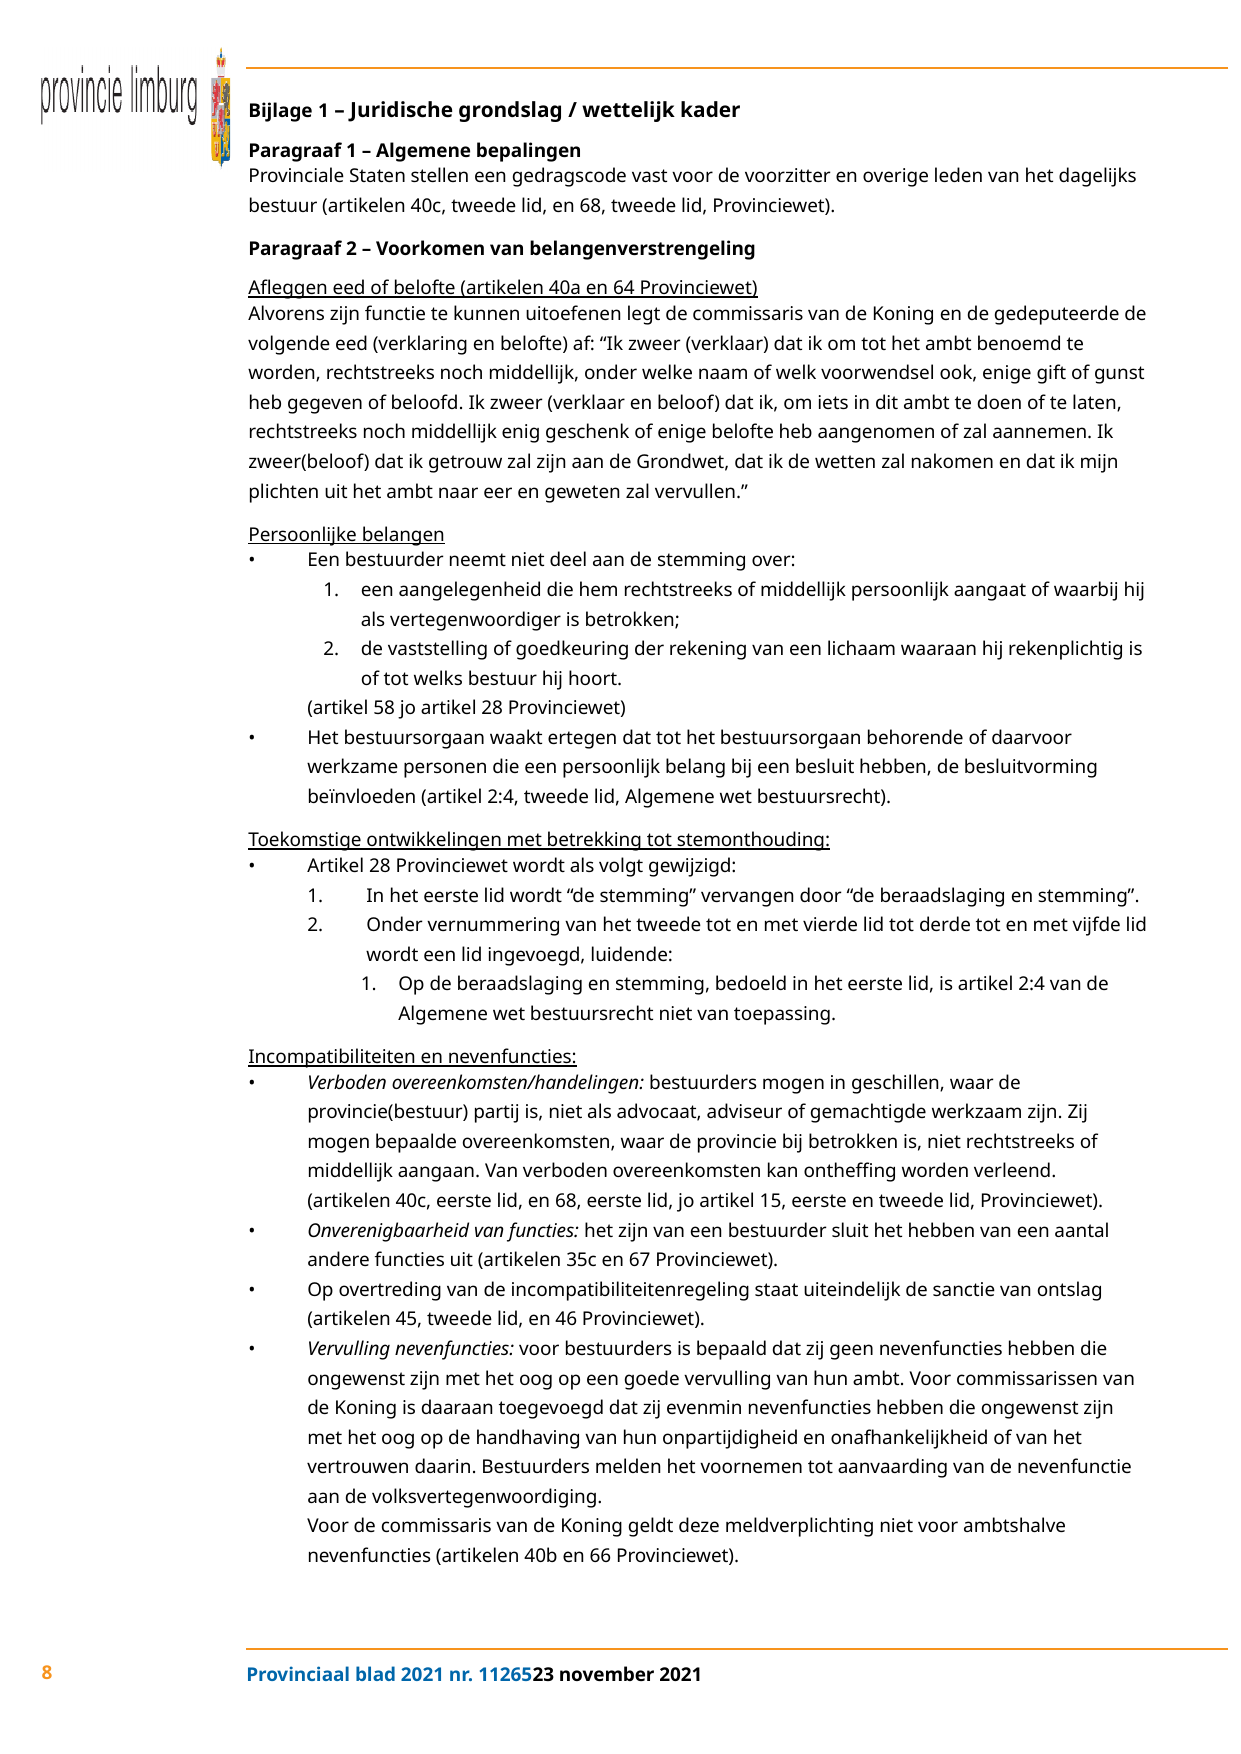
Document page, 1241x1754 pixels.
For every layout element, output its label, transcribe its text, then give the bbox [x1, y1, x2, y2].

text Persoonlijke belangen [248, 521, 1152, 547]
text Toekomstige ontwikkelingen met betrekking tot stemonthouding: [248, 826, 1152, 852]
list Onverenigbaarheid van functies: het zijn van een bestuurder sluit het hebben van een aantal andere functies uit (artikelen 35c en 67 Provinciewet). [248, 1217, 1152, 1272]
list Vervulling nevenfuncties: voor bestuurders is bepaald dat zij geen nevenfuncties hebben die ongewenst zijn met het oog op een goede vervulling van hun ambt. Voor commissarissen van de Koning is daaraan toegevoegd dat zij evenmin nevenfuncties hebben die ongewenst zijn met het oog op de handhaving van hun onpartijdigheid en onafhankelijkheid of van het vertrouwen daarin. Bestuurders melden het voornemen tot aanvaarding van de nevenfunctie aan de volksvertegenwoordiging. [248, 1335, 1152, 1509]
list (artikel 58 jo artikel 28 Provinciewet) [248, 694, 1152, 720]
list In het eerste lid wordt “de stemming” vervangen door “de beraadslaging en stemming”. [307, 882, 1152, 907]
picture [41, 47, 231, 172]
list Voor de commissaris van de Koning geldt deze meldverplichting niet voor ambtshalve nevenfuncties (artikelen 40b en 66 Provinciewet). [248, 1513, 1152, 1568]
list de vaststelling of goedkeuring der rekening van een lichaam waaraan hij rekenplichtig is of tot welks bestuur hij hoort. [323, 635, 1152, 691]
list een aangelegenheid die hem rechtstreeks of middellijk persoonlijk aangaat of waarbij hij als vertegenwoordiger is betrokken; [323, 576, 1152, 632]
text Paragraaf 1 – Algemene bepalingen [248, 137, 1152, 163]
list Op overtreding van de incompatibiliteitenregeling staat uiteindelijk de sanctie van ontslag (artikelen 45, tweede lid, en 46 Provinciewet). [248, 1276, 1152, 1331]
text Afleggen eed of belofte (artikelen 40a en 64 Provinciewet) [248, 274, 1152, 300]
list (artikelen 40c, eerste lid, en 68, eerste lid, jo artikel 15, eerste en tweede lid, Provinciewet). [248, 1187, 1152, 1213]
text Bijlage 1 – Juridische grondslag / wettelijk kader [248, 95, 1152, 123]
list Een bestuurder neemt niet deel aan de stemming over: [248, 547, 1152, 572]
list Onder vernummering van het tweede tot en met vierde lid tot derde tot en met vijfde lid wordt een lid ingevoegd, luidende: [307, 911, 1152, 967]
text Provinciale Staten stellen een gedragscode vast voor de voorzitter en overige leden van het dagelijks bestuur (artikelen 40c, tweede lid, en 68, tweede lid, Provinciewet). [248, 163, 1152, 218]
text Paragraaf 2 – Voorkomen van belangenverstrengeling [248, 235, 1152, 261]
list Op de beraadslaging en stemming, bedoeld in het eerste lid, is artikel 2:4 van de Algemene wet bestuursrecht niet van toepassing. [361, 971, 1152, 1026]
list Verboden overeenkomsten/handelingen: bestuurders mogen in geschillen, waar de provincie(bestuur) partij is, niet als advocaat, adviseur of gemachtigde werkzaam zijn. Zij mogen bepaalde overeenkomsten, waar de provincie bij betrokken is, niet rechtstreeks of middellijk aangaan. Van verboden overeenkomsten kan ontheffing worden verleend. [248, 1069, 1152, 1183]
list Het bestuursorgaan waakt ertegen dat tot het bestuursorgaan behorende of daarvoor werkzame personen die een persoonlijk belang bij een besluit hebben, de besluitvorming beïnvloeden (artikel 2:4, tweede lid, Algemene wet bestuursrecht). [248, 724, 1152, 809]
text Incompatibiliteiten en nevenfuncties: [248, 1043, 1152, 1069]
list Artikel 28 Provinciewet wordt als volgt gewijzigd: [248, 852, 1152, 878]
text Alvorens zijn functie te kunnen uitoefenen legt de commissaris van de Koning en de gedeputeerde de volgende eed (verklaring en belofte) af: “Ik zweer (verklaar) dat ik om tot het ambt benoemd te worden, rechtstreeks noch middellijk, onder welke naam of welk voorwendsel ook, enige gift of gunst heb gegeven of beloofd. Ik zweer (verklaar en beloof) dat ik, om iets in dit ambt te doen of te laten, rechtstreeks noch middellijk enig geschenk of enige belofte heb aangenomen of zal aannemen. Ik zweer(beloof) dat ik getrouw zal zijn aan de Grondwet, dat ik de wetten zal nakomen en dat ik mijn plichten uit het ambt naar eer en geweten zal vervullen.” [248, 300, 1152, 503]
